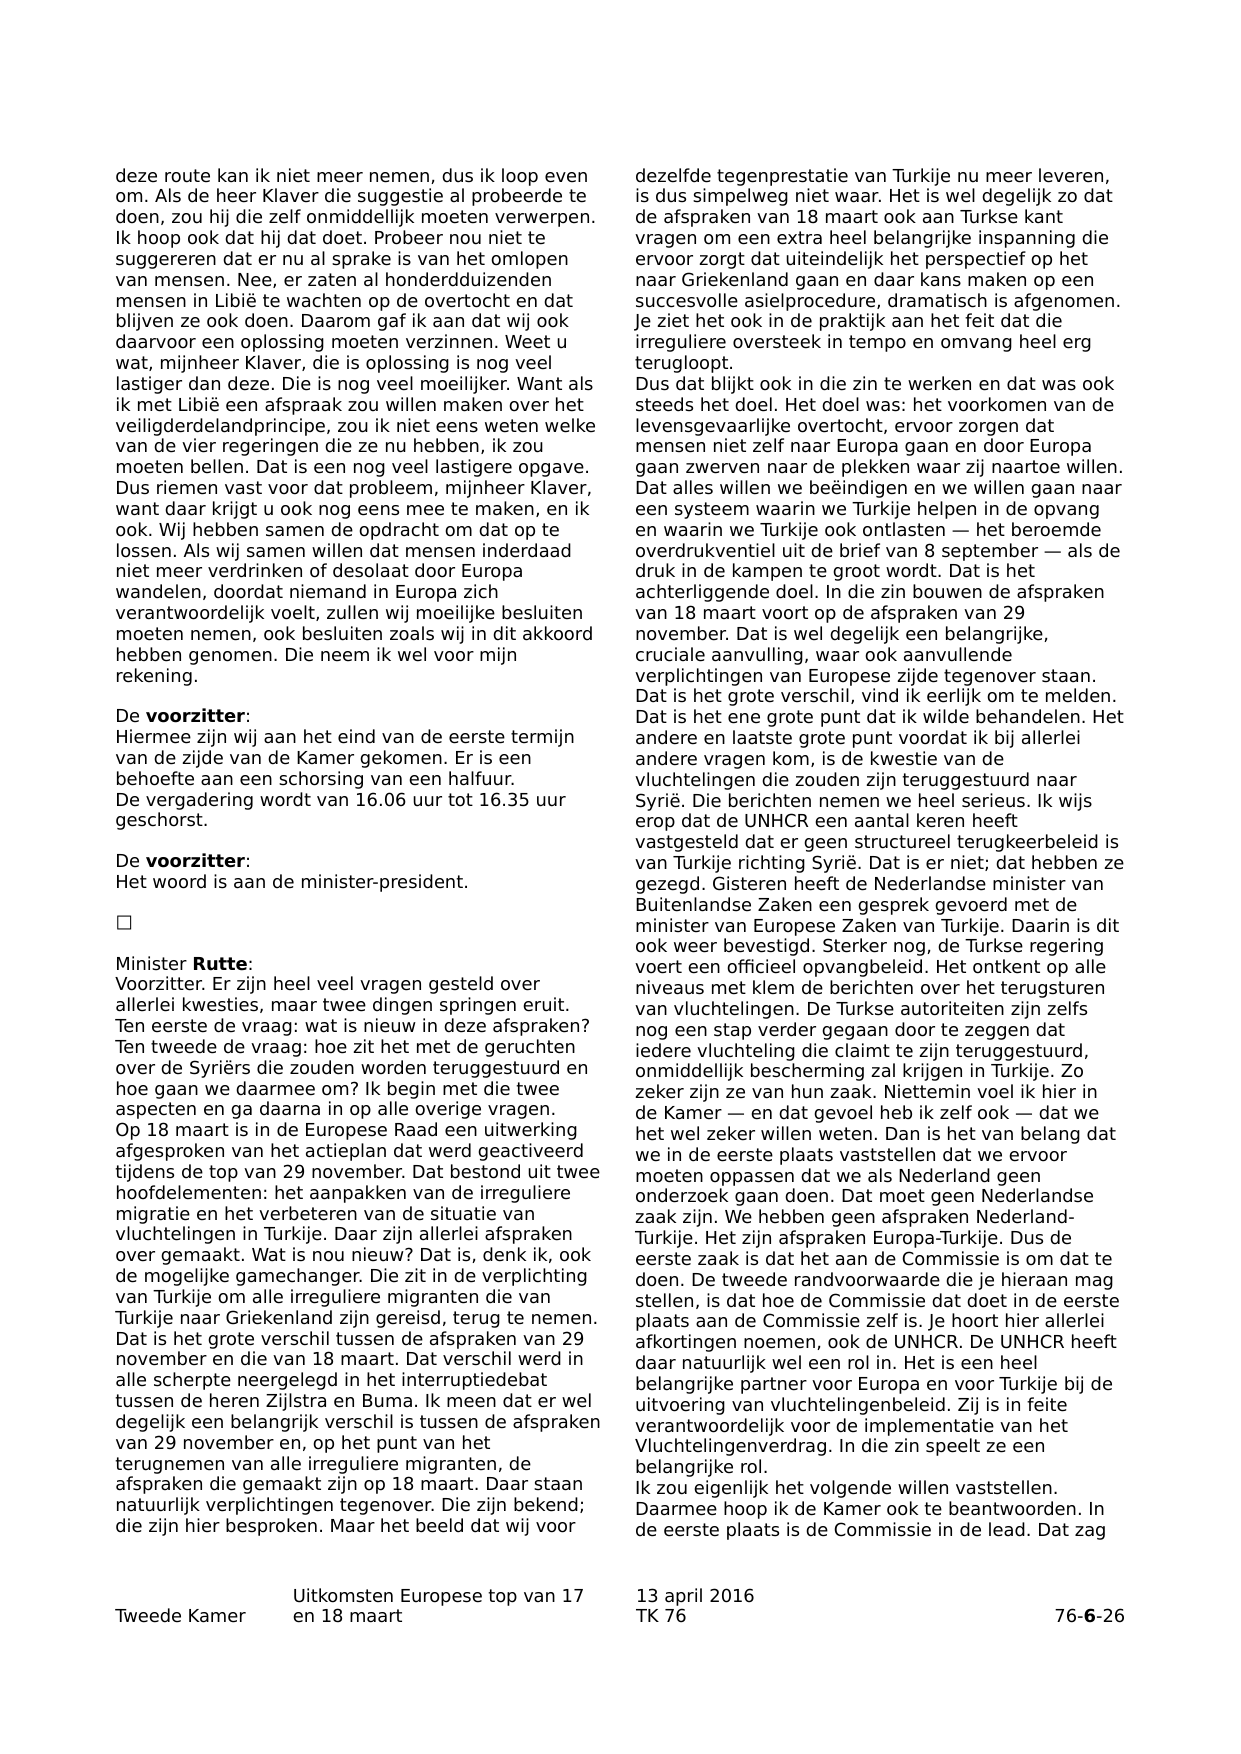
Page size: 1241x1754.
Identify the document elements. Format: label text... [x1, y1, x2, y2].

text De vergadering wordt van 16.06 uur tot 16.35 uur geschorst. [115, 789, 605, 831]
text Minister Rutte: [115, 953, 605, 974]
text Hiermee zijn wij aan het eind van de eerste termijn van de zijde van de Kamer gekomen. Er is een behoefte aan een schorsing van een halfuur. [115, 727, 605, 789]
text dezelfde tegenprestatie van Turkije nu meer leveren, is dus simpelweg niet waar. Het is wel degelijk zo dat de afspraken van 18 maart ook aan Turkse kant vragen om een extra heel belangrijke inspanning die ervoor zorgt dat uiteindelijk het perspectief op het naar Griekenland gaan en daar kans maken op een succesvolle asielprocedure, dramatisch is afgenomen. Je ziet het ook in de praktijk aan het feit dat die irreguliere oversteek in tempo en omvang heel erg terugloopt. [635, 165, 1125, 374]
text De voorzitter: [115, 851, 605, 872]
text Voorzitter. Er zijn heel veel vragen gesteld over allerlei kwesties, maar twee dingen springen eruit. Ten eerste de vraag: wat is nieuw in deze afspraken? Ten tweede de vraag: hoe zit het met de geruchten over de Syriërs die zouden worden teruggestuurd en hoe gaan we daarmee om? Ik begin met die twee aspecten en ga daarna in op alle overige vragen. [115, 974, 605, 1120]
text Op 18 maart is in de Europese Raad een uitwerking afgesproken van het actieplan dat werd geactiveerd tijdens de top van 29 november. Dat bestond uit twee hoofdelementen: het aanpakken van de irreguliere migratie en het verbeteren van de situatie van vluchtelingen in Turkije. Daar zijn allerlei afspraken over gemaakt. Wat is nou nieuw? Dat is, denk ik, ook de mogelijke gamechanger. Die zit in de verplichting van Turkije om alle irreguliere migranten die van Turkije naar Griekenland zijn gereisd, terug te nemen. Dat is het grote verschil tussen de afspraken van 29 november en die van 18 maart. Dat verschil werd in alle scherpte neergelegd in het interruptiedebat tussen de heren Zijlstra en Buma. Ik meen dat er wel degelijk een belangrijk verschil is tussen de afspraken van 29 november en, op het punt van het terugnemen van alle irreguliere migranten, de afspraken die gemaakt zijn op 18 maart. Daar staan natuurlijk verplichtingen tegenover. Die zijn bekend; die zijn hier besproken. Maar het beeld dat wij voor [115, 1120, 605, 1537]
text deze route kan ik niet meer nemen, dus ik loop even om. Als de heer Klaver die suggestie al probeerde te doen, zou hij die zelf onmiddellijk moeten verwerpen. Ik hoop ook dat hij dat doet. Probeer nou niet te suggereren dat er nu al sprake is van het omlopen van mensen. Nee, er zaten al honderdduizenden mensen in Libië te wachten op de overtocht en dat blijven ze ook doen. Daarom gaf ik aan dat wij ook daarvoor een oplossing moeten verzinnen. Weet u wat, mijnheer Klaver, die is oplossing is nog veel lastiger dan deze. Die is nog veel moeilijker. Want als ik met Libië een afspraak zou willen maken over het veiligderdelandprincipe, zou ik niet eens weten welke van de vier regeringen die ze nu hebben, ik zou moeten bellen. Dat is een nog veel lastigere opgave. Dus riemen vast voor dat probleem, mijnheer Klaver, want daar krijgt u ook nog eens mee te maken, en ik ook. Wij hebben samen de opdracht om dat op te lossen. Als wij samen willen dat mensen inderdaad niet meer verdrinken of desolaat door Europa wandelen, doordat niemand in Europa zich verantwoordelijk voelt, zullen wij moeilijke besluiten moeten nemen, ook besluiten zoals wij in dit akkoord hebben genomen. Die neem ik wel voor mijn rekening. [115, 165, 605, 686]
text Het woord is aan de minister-president. [115, 872, 605, 893]
text Dus dat blijkt ook in die zin te werken en dat was ook steeds het doel. Het doel was: het voorkomen van de levensgevaarlijke overtocht, ervoor zorgen dat mensen niet zelf naar Europa gaan en door Europa gaan zwerven naar de plekken waar zij naartoe willen. Dat alles willen we beëindigen en we willen gaan naar een systeem waarin we Turkije helpen in de opvang en waarin we Turkije ook ontlasten — het beroemde overdrukventiel uit de brief van 8 september — als de druk in de kampen te groot wordt. Dat is het achterliggende doel. In die zin bouwen de afspraken van 18 maart voort op de afspraken van 29 november. Dat is wel degelijk een belangrijke, cruciale aanvulling, waar ook aanvullende verplichtingen van Europese zijde tegenover staan. Dat is het grote verschil, vind ik eerlijk om te melden. [635, 374, 1125, 707]
text ⬜ [115, 913, 605, 933]
text Ik zou eigenlijk het volgende willen vaststellen. Daarmee hoop ik de Kamer ook te beantwoorden. In de eerste plaats is de Commissie in de lead. Dat zag [635, 1478, 1125, 1540]
text Dat is het ene grote punt dat ik wilde behandelen. Het andere en laatste grote punt voordat ik bij allerlei andere vragen kom, is de kwestie van de vluchtelingen die zouden zijn teruggestuurd naar Syrië. Die berichten nemen we heel serieus. Ik wijs erop dat de UNHCR een aantal keren heeft vastgesteld dat er geen structureel terugkeerbeleid is van Turkije richting Syrië. Dat is er niet; dat hebben ze gezegd. Gisteren heeft de Nederlandse minister van Buitenlandse Zaken een gesprek gevoerd met de minister van Europese Zaken van Turkije. Daarin is dit ook weer bevestigd. Sterker nog, de Turkse regering voert een officieel opvangbeleid. Het ontkent op alle niveaus met klem de berichten over het terugsturen van vluchtelingen. De Turkse autoriteiten zijn zelfs nog een stap verder gegaan door te zeggen dat iedere vluchteling die claimt te zijn teruggestuurd, onmiddellijk bescherming zal krijgen in Turkije. Zo zeker zijn ze van hun zaak. Niettemin voel ik hier in de Kamer — en dat gevoel heb ik zelf ook — dat we het wel zeker willen weten. Dan is het van belang dat we in de eerste plaats vaststellen dat we ervoor moeten oppassen dat we als Nederland geen onderzoek gaan doen. Dat moet geen Nederlandse zaak zijn. We hebben geen afspraken Nederland-Turkije. Het zijn afspraken Europa-Turkije. Dus de eerste zaak is dat het aan de Commissie is om dat te doen. De tweede randvoorwaarde die je hieraan mag stellen, is dat hoe de Commissie dat doet in de eerste plaats aan de Commissie zelf is. Je hoort hier allerlei afkortingen noemen, ook de UNHCR. De UNHCR heeft daar natuurlijk wel een rol in. Het is een heel belangrijke partner voor Europa en voor Turkije bij de uitvoering van vluchtelingenbeleid. Zij is in feite verantwoordelijk voor de implementatie van het Vluchtelingenverdrag. In die zin speelt ze een belangrijke rol. [635, 707, 1125, 1478]
text De voorzitter: [115, 706, 605, 727]
